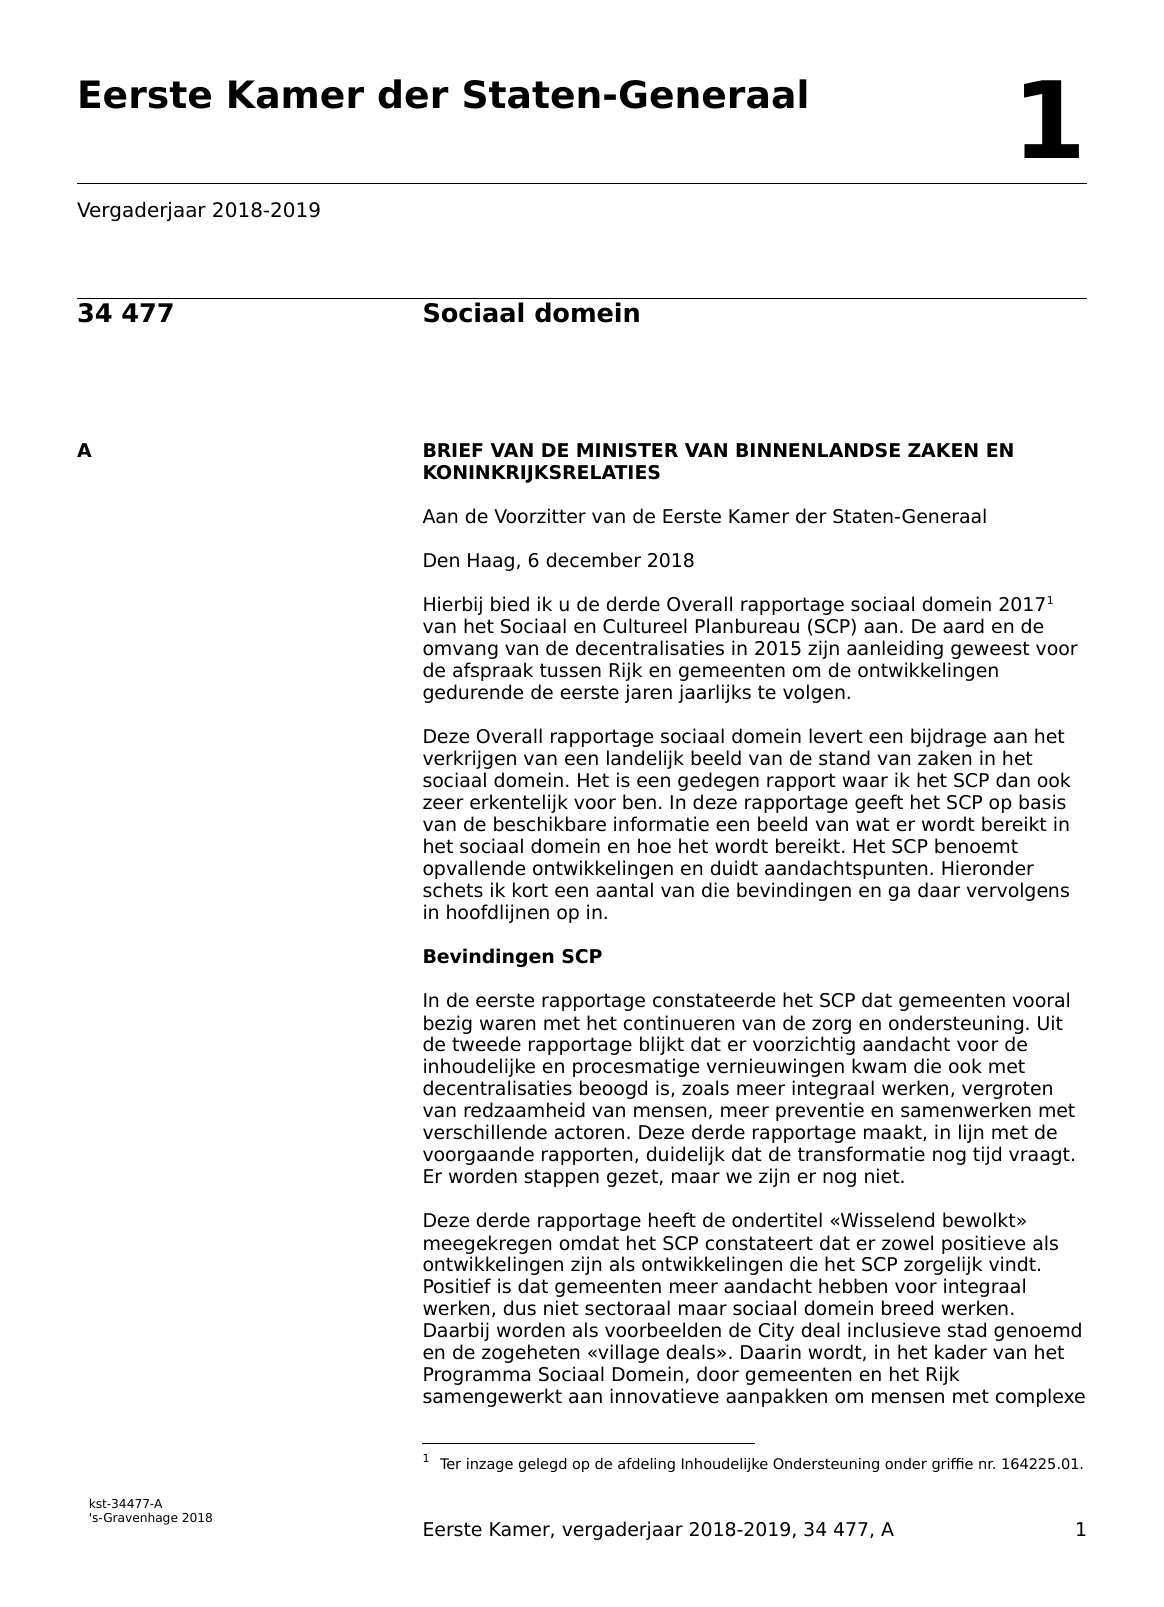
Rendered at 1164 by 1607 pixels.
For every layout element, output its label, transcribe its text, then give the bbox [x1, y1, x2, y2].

text Aan de Voorzitter van de Eerste Kamer der Staten-Generaal [422, 506, 1087, 528]
table_header 1 [886, 59, 1087, 183]
text 's-Gravenhage 2018 [88, 1511, 323, 1525]
subtitle 34 477 Sociaal domein [77, 299, 1087, 329]
text Deze derde rapportage heeft de ondertitel «Wisselend bewolkt» meegekregen omdat het SCP constateert dat er zowel positieve als ontwikkelingen zijn als ontwikkelingen die het SCP zorgelijk vindt. Positief is dat gemeenten meer aandacht hebben voor integraal werken, dus niet sectoraal maar sociaal domein breed werken. Daarbij worden als voorbeelden de City deal inclusieve stad genoemd en de zogeheten «village deals». Daarin wordt, in het kader van het Programma Sociaal Domein, door gemeenten en het Rijk samengewerkt aan innovatieve aanpakken om mensen met complexe [422, 1210, 1087, 1408]
text Deze Overall rapportage sociaal domein levert een bijdrage aan het verkrijgen van een landelijk beeld van de stand van zaken in het sociaal domein. Het is een gedegen rapport waar ik het SCP dan ook zeer erkentelijk voor ben. In deze rapportage geeft het SCP op basis van de beschikbare informatie een beeld van wat er wordt bereikt in het sociaal domein en hoe het wordt bereikt. Het SCP benoemt opvallende ontwikkelingen en duidt aandachtspunten. Hieronder schets ik kort een aantal van die bevindingen en ga daar vervolgens in hoofdlijnen op in. [422, 726, 1087, 924]
text Ter inzage gelegd op de afdeling Inhoudelijke Ondersteuning onder griffie nr. 164225.01. [422, 1452, 1087, 1474]
text Den Haag, 6 december 2018 [422, 550, 1087, 572]
text kst-34477-A [88, 1497, 323, 1511]
table_cell Vergaderjaar 2018-2019 [77, 184, 1087, 298]
text Hierbij bied ik u de derde Overall rapportage sociaal domein 2017 van het Sociaal en Cultureel Planbureau (SCP) aan. De aard en de omvang van de decentralisaties in 2015 zijn aanleiding geweest voor de afspraak tussen Rijk en gemeenten om de ontwikkelingen gedurende de eerste jaren jaarlijks te volgen. [422, 594, 1087, 704]
text In de eerste rapportage constateerde het SCP dat gemeenten vooral bezig waren met het continueren van de zorg en ondersteuning. Uit de tweede rapportage blijkt dat er voorzichtig aandacht voor de inhoudelijke en procesmatige vernieuwingen kwam die ook met decentralisaties beoogd is, zoals meer integraal werken, vergroten van redzaamheid van mensen, meer preventie en samenwerken met verschillende actoren. Deze derde rapportage maakt, in lijn met de voorgaande rapporten, duidelijk dat de transformatie nog tijd vraagt. Er worden stappen gezet, maar we zijn er nog niet. [422, 990, 1087, 1188]
subtitle A BRIEF VAN DE MINISTER VAN BINNENLANDSE ZAKEN EN KONINKRIJKSRELATIES [77, 440, 1087, 484]
subtitle Bevindingen SCP [422, 946, 1087, 968]
table_header Eerste Kamer der Staten-Generaal [77, 59, 886, 183]
